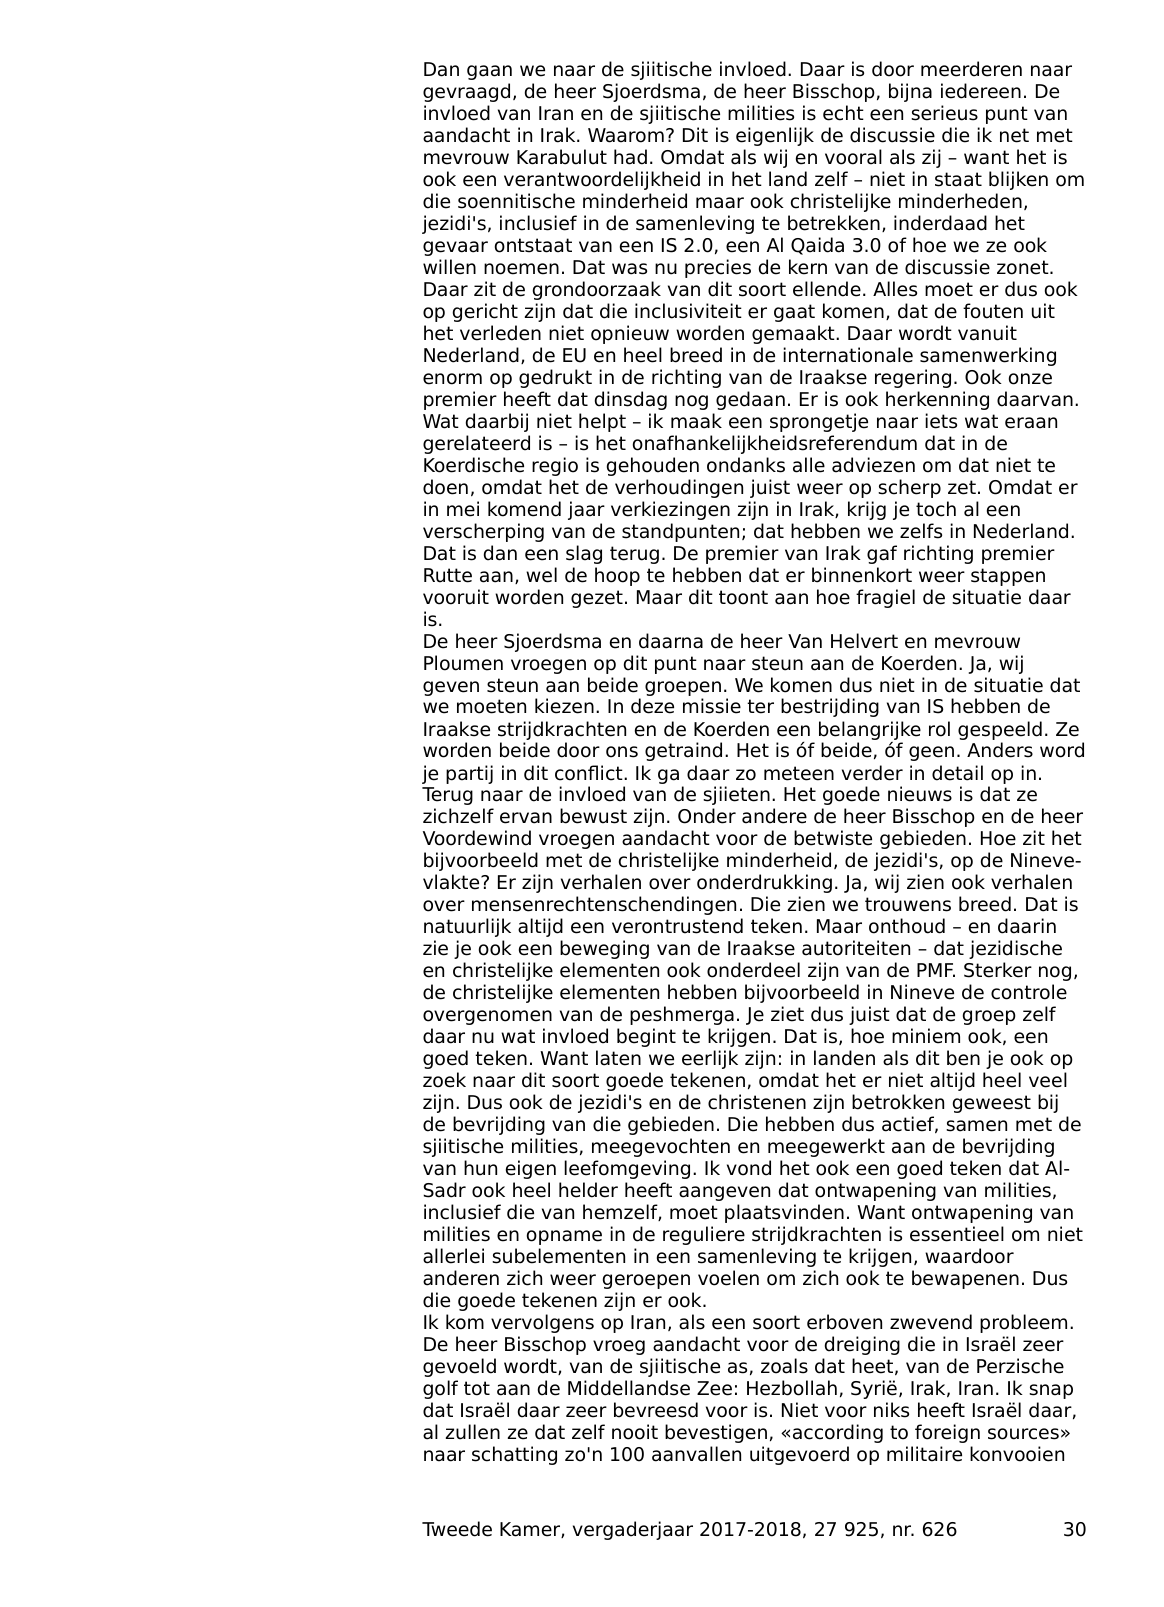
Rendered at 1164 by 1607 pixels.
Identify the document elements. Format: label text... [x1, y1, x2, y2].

text De heer Sjoerdsma en daarna de heer Van Helvert en mevrouw Ploumen vroegen op dit punt naar steun aan de Koerden. Ja, wij geven steun aan beide groepen. We komen dus niet in de situatie dat we moeten kiezen. In deze missie ter bestrijding van IS hebben de Iraakse strijdkrachten en de Koerden een belangrijke rol gespeeld. Ze worden beide door ons getraind. Het is óf beide, óf geen. Anders word je partij in dit conflict. Ik ga daar zo meteen verder in detail op in. [422, 631, 1087, 784]
text Ik kom vervolgens op Iran, als een soort erboven zwevend probleem. De heer Bisschop vroeg aandacht voor de dreiging die in Israël zeer gevoeld wordt, van de sjiitische as, zoals dat heet, van de Perzische golf tot aan de Middellandse Zee: Hezbollah, Syrië, Irak, Iran. Ik snap dat Israël daar zeer bevreesd voor is. Niet voor niks heeft Israël daar, al zullen ze dat zelf nooit bevestigen, «according to foreign sources» naar schatting zo'n 100 aanvallen uitgevoerd op militaire konvooien [422, 1312, 1087, 1466]
text Terug naar de invloed van de sjiieten. Het goede nieuws is dat ze zichzelf ervan bewust zijn. Onder andere de heer Bisschop en de heer Voordewind vroegen aandacht voor de betwiste gebieden. Hoe zit het bijvoorbeeld met de christelijke minderheid, de jezidi's, op de Nineve-vlakte? Er zijn verhalen over onderdrukking. Ja, wij zien ook verhalen over mensenrechtenschendingen. Die zien we trouwens breed. Dat is natuurlijk altijd een verontrustend teken. Maar onthoud – en daarin zie je ook een beweging van de Iraakse autoriteiten – dat jezidische en christelijke elementen ook onderdeel zijn van de PMF. Sterker nog, de christelijke elementen hebben bijvoorbeeld in Nineve de controle overgenomen van de peshmerga. Je ziet dus juist dat de groep zelf daar nu wat invloed begint te krijgen. Dat is, hoe miniem ook, een goed teken. Want laten we eerlijk zijn: in landen als dit ben je ook op zoek naar dit soort goede tekenen, omdat het er niet altijd heel veel zijn. Dus ook de jezidi's en de christenen zijn betrokken geweest bij de bevrijding van die gebieden. Die hebben dus actief, samen met de sjiitische milities, meegevochten en meegewerkt aan de bevrijding van hun eigen leefomgeving. Ik vond het ook een goed teken dat Al-Sadr ook heel helder heeft aangeven dat ontwapening van milities, inclusief die van hemzelf, moet plaatsvinden. Want ontwapening van milities en opname in de reguliere strijdkrachten is essentieel om niet allerlei subelementen in een samenleving te krijgen, waardoor anderen zich weer geroepen voelen om zich ook te bewapenen. Dus die goede tekenen zijn er ook. [422, 784, 1087, 1312]
text Dan gaan we naar de sjiitische invloed. Daar is door meerderen naar gevraagd, de heer Sjoerdsma, de heer Bisschop, bijna iedereen. De invloed van Iran en de sjiitische milities is echt een serieus punt van aandacht in Irak. Waarom? Dit is eigenlijk de discussie die ik net met mevrouw Karabulut had. Omdat als wij en vooral als zij – want het is ook een verantwoordelijkheid in het land zelf – niet in staat blijken om die soennitische minderheid maar ook christelijke minderheden, jezidi's, inclusief in de samenleving te betrekken, inderdaad het gevaar ontstaat van een IS 2.0, een Al Qaida 3.0 of hoe we ze ook willen noemen. Dat was nu precies de kern van de discussie zonet. Daar zit de grondoorzaak van dit soort ellende. Alles moet er dus ook op gericht zijn dat die inclusiviteit er gaat komen, dat de fouten uit het verleden niet opnieuw worden gemaakt. Daar wordt vanuit Nederland, de EU en heel breed in de internationale samenwerking enorm op gedrukt in de richting van de Iraakse regering. Ook onze premier heeft dat dinsdag nog gedaan. Er is ook herkenning daarvan. Wat daarbij niet helpt – ik maak een sprongetje naar iets wat eraan gerelateerd is – is het onafhankelijkheidsreferendum dat in de Koerdische regio is gehouden ondanks alle adviezen om dat niet te doen, omdat het de verhoudingen juist weer op scherp zet. Omdat er in mei komend jaar verkiezingen zijn in Irak, krijg je toch al een verscherping van de standpunten; dat hebben we zelfs in Nederland. Dat is dan een slag terug. De premier van Irak gaf richting premier Rutte aan, wel de hoop te hebben dat er binnenkort weer stappen vooruit worden gezet. Maar dit toont aan hoe fragiel de situatie daar is. [422, 59, 1087, 631]
